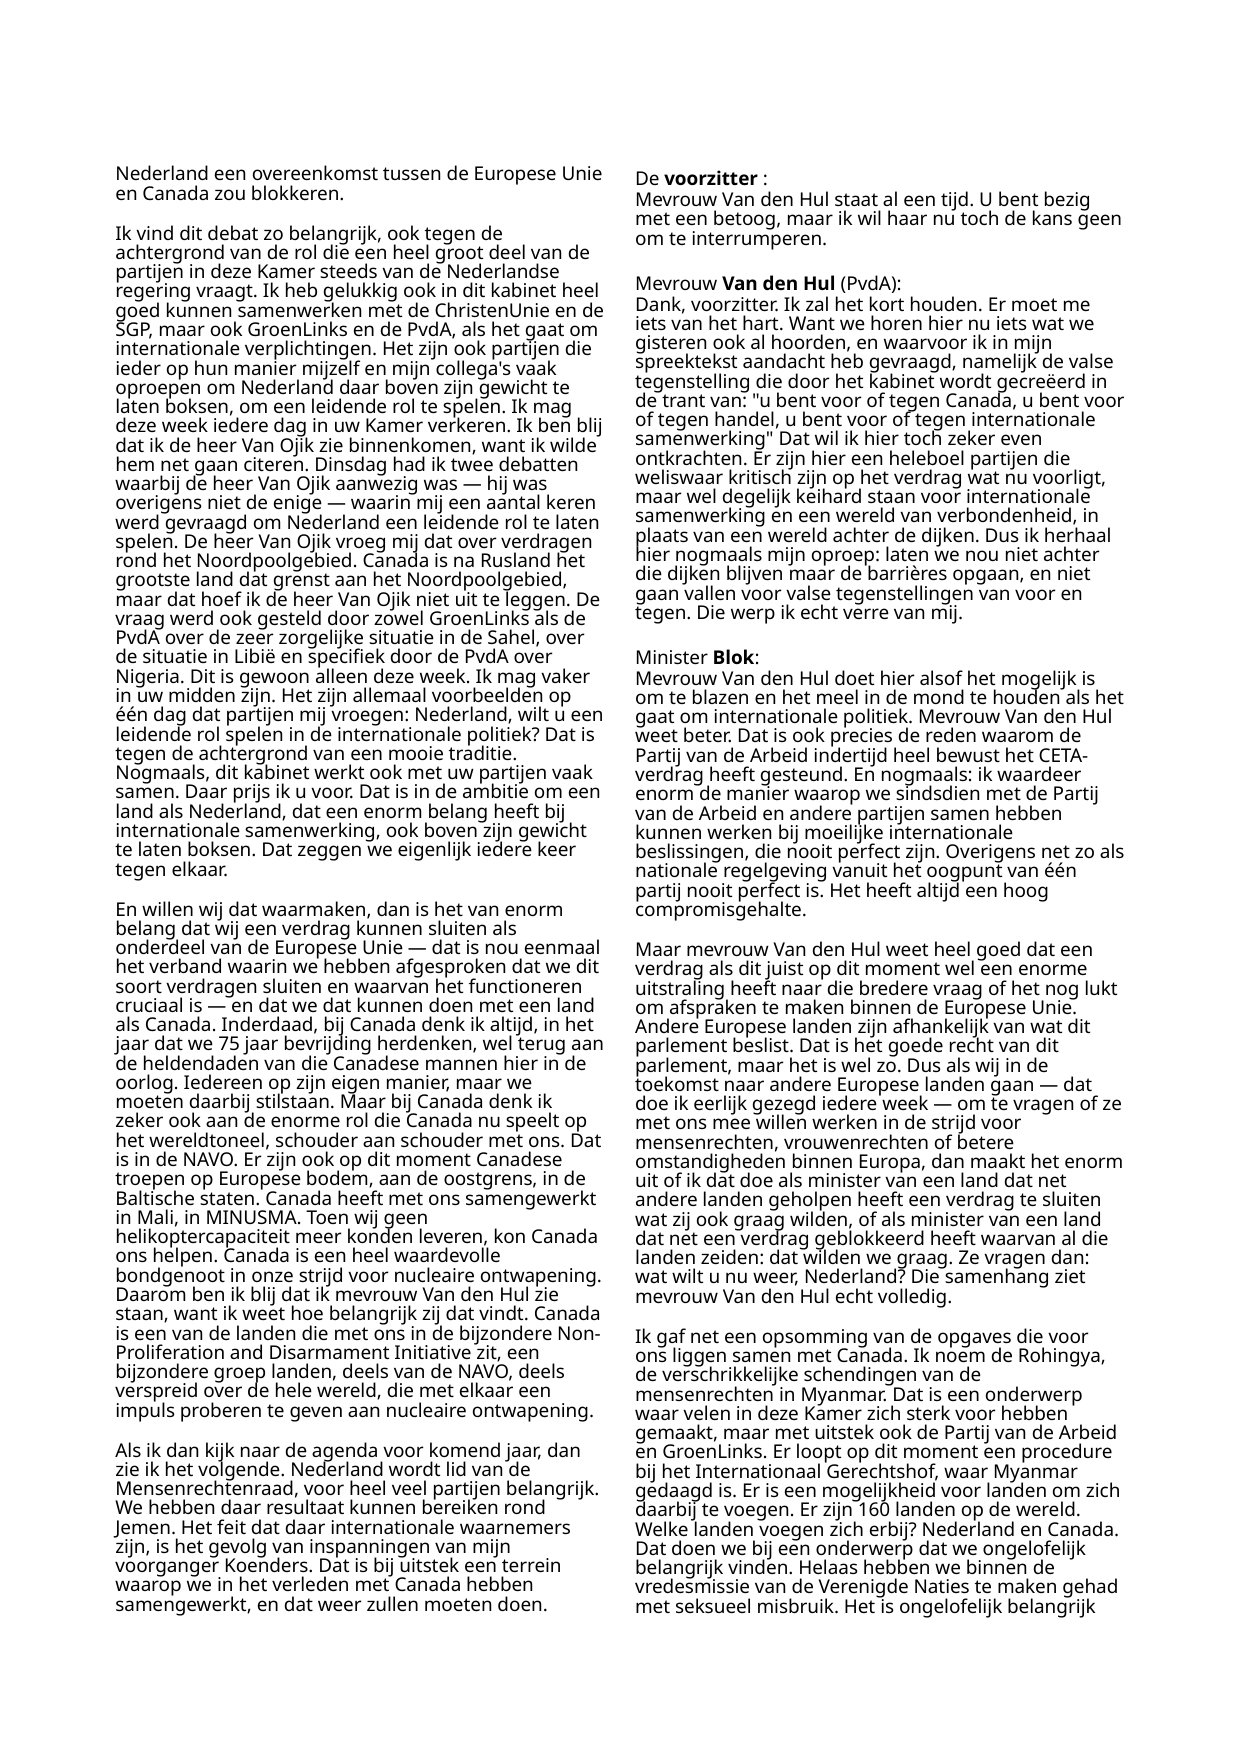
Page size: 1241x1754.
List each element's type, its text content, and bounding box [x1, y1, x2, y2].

text Mevrouw Van den Hul staat al een tijd. U bent bezig met een betoog, maar ik wil haar nu toch de kans geen om te interrumperen. [635, 191, 1125, 249]
text Ik vind dit debat zo belangrijk, ook tegen de achtergrond van de rol die een heel groot deel van de partijen in deze Kamer steeds van de Nederlandse regering vraagt. Ik heb gelukkig ook in dit kabinet heel goed kunnen samenwerken met de ChristenUnie en de SGP, maar ook GroenLinks en de PvdA, als het gaat om internationale verplichtingen. Het zijn ook partijen die ieder op hun manier mijzelf en mijn collega's vaak oproepen om Nederland daar boven zijn gewicht te laten boksen, om een leidende rol te spelen. Ik mag deze week iedere dag in uw Kamer verkeren. Ik ben blij dat ik de heer Van Ojik zie binnenkomen, want ik wilde hem net gaan citeren. Dinsdag had ik twee debatten waarbij de heer Van Ojik aanwezig was — hij was overigens niet de enige — waarin mij een aantal keren werd gevraagd om Nederland een leidende rol te laten spelen. De heer Van Ojik vroeg mij dat over verdragen rond het Noordpoolgebied. Canada is na Rusland het grootste land dat grenst aan het Noordpoolgebied, maar dat hoef ik de heer Van Ojik niet uit te leggen. De vraag werd ook gesteld door zowel GroenLinks als de PvdA over de zeer zorgelijke situatie in de Sahel, over de situatie in Libië en specifiek door de PvdA over Nigeria. Dit is gewoon alleen deze week. Ik mag vaker in uw midden zijn. Het zijn allemaal voorbeelden op één dag dat partijen mij vroegen: Nederland, wilt u een leidende rol spelen in de internationale politiek? Dat is tegen de achtergrond van een mooie traditie. Nogmaals, dit kabinet werkt ook met uw partijen vaak samen. Daar prijs ik u voor. Dat is in de ambitie om een land als Nederland, dat een enorm belang heeft bij internationale samenwerking, ook boven zijn gewicht te laten boksen. Dat zeggen we eigenlijk iedere keer tegen elkaar. [115, 224, 605, 880]
text Als ik dan kijk naar de agenda voor komend jaar, dan zie ik het volgende. Nederland wordt lid van de Mensenrechtenraad, voor heel veel partijen belangrijk. We hebben daar resultaat kunnen bereiken rond Jemen. Het feit dat daar internationale waarnemers zijn, is het gevolg van inspanningen van mijn voorganger Koenders. Dat is bij uitstek een terrein waarop we in het verleden met Canada hebben samengewerkt, en dat weer zullen moeten doen. [115, 1442, 605, 1615]
text Ik gaf net een opsomming van de opgaves die voor ons liggen samen met Canada. Ik noem de Rohingya, de verschrikkelijke schendingen van de mensenrechten in Myanmar. Dat is een onderwerp waar velen in deze Kamer zich sterk voor hebben gemaakt, maar met uitstek ook de Partij van de Arbeid en GroenLinks. Er loopt op dit moment een procedure bij het Internationaal Gerechtshof, waar Myanmar gedaagd is. Er is een mogelijkheid voor landen om zich daarbij te voegen. Er zijn 160 landen op de wereld. Welke landen voegen zich erbij? Nederland en Canada. Dat doen we bij een onderwerp dat we ongelofelijk belangrijk vinden. Helaas hebben we binnen de vredesmissie van de Verenigde Naties te maken gehad met seksueel misbruik. Het is ongelofelijk belangrijk [635, 1328, 1125, 1617]
text Nederland een overeenkomst tussen de Europese Unie en Canada zou blokkeren. [115, 165, 605, 204]
text Mevrouw Van den Hul doet hier alsof het mogelijk is om te blazen en het meel in de mond te houden als het gaat om internationale politiek. Mevrouw Van den Hul weet beter. Dat is ook precies de reden waarom de Partij van de Arbeid indertijd heel bewust het CETA-verdrag heeft gesteund. En nogmaals: ik waardeer enorm de manier waarop we sindsdien met de Partij van de Arbeid en andere partijen samen hebben kunnen werken bij moeilijke internationale beslissingen, die nooit perfect zijn. Overigens net zo als nationale regelgeving vanuit het oogpunt van één partij nooit perfect is. Het heeft altijd een hoog compromisgehalte. [635, 670, 1125, 920]
text En willen wij dat waarmaken, dan is het van enorm belang dat wij een verdrag kunnen sluiten als onderdeel van de Europese Unie — dat is nou eenmaal het verband waarin we hebben afgesproken dat we dit soort verdragen sluiten en waarvan het functioneren cruciaal is — en dat we dat kunnen doen met een land als Canada. Inderdaad, bij Canada denk ik altijd, in het jaar dat we 75 jaar bevrijding herdenken, wel terug aan de heldendaden van die Canadese mannen hier in de oorlog. Iedereen op zijn eigen manier, maar we moeten daarbij stilstaan. Maar bij Canada denk ik zeker ook aan de enorme rol die Canada nu speelt op het wereldtoneel, schouder aan schouder met ons. Dat is in de NAVO. Er zijn ook op dit moment Canadese troepen op Europese bodem, aan de oostgrens, in de Baltische staten. Canada heeft met ons samengewerkt in Mali, in MINUSMA. Toen wij geen helikoptercapaciteit meer konden leveren, kon Canada ons helpen. Canada is een heel waardevolle bondgenoot in onze strijd voor nucleaire ontwapening. Daarom ben ik blij dat ik mevrouw Van den Hul zie staan, want ik weet hoe belangrijk zij dat vindt. Canada is een van de landen die met ons in de bijzondere Non-Proliferation and Disarmament Initiative zit, een bijzondere groep landen, deels van de NAVO, deels verspreid over de hele wereld, die met elkaar een impuls proberen te geven aan nucleaire ontwapening. [115, 901, 605, 1421]
text De voorzitter : [635, 165, 1125, 191]
text Dank, voorzitter. Ik zal het kort houden. Er moet me iets van het hart. Want we horen hier nu iets wat we gisteren ook al hoorden, en waarvoor ik in mijn spreektekst aandacht heb gevraagd, namelijk de valse tegenstelling die door het kabinet wordt gecreëerd in de trant van: "u bent voor of tegen Canada, u bent voor of tegen handel, u bent voor of tegen internationale samenwerking" Dat wil ik hier toch zeker even ontkrachten. Er zijn hier een heleboel partijen die weliswaar kritisch zijn op het verdrag wat nu voorligt, maar wel degelijk keihard staan voor internationale samenwerking en een wereld van verbondenheid, in plaats van een wereld achter de dijken. Dus ik herhaal hier nogmaals mijn oproep: laten we nou niet achter die dijken blijven maar de barrières opgaan, en niet gaan vallen voor valse tegenstellingen van voor en tegen. Die werp ik echt verre van mij. [635, 296, 1125, 623]
text Mevrouw Van den Hul (PvdA): [635, 270, 1125, 296]
text Maar mevrouw Van den Hul weet heel goed dat een verdrag als dit juist op dit moment wel een enorme uitstraling heeft naar die bredere vraag of het nog lukt om afspraken te maken binnen de Europese Unie. Andere Europese landen zijn afhankelijk van wat dit parlement beslist. Dat is het goede recht van dit parlement, maar het is wel zo. Dus als wij in de toekomst naar andere Europese landen gaan — dat doe ik eerlijk gezegd iedere week — om te vragen of ze met ons mee willen werken in de strijd voor mensenrechten, vrouwenrechten of betere omstandigheden binnen Europa, dan maakt het enorm uit of ik dat doe als minister van een land dat net andere landen geholpen heeft een verdrag te sluiten wat zij ook graag wilden, of als minister van een land dat net een verdrag geblokkeerd heeft waarvan al die landen zeiden: dat wilden we graag. Ze vragen dan: wat wilt u nu weer, Nederland? Die samenhang ziet mevrouw Van den Hul echt volledig. [635, 941, 1125, 1307]
text Minister Blok: [635, 644, 1125, 670]
